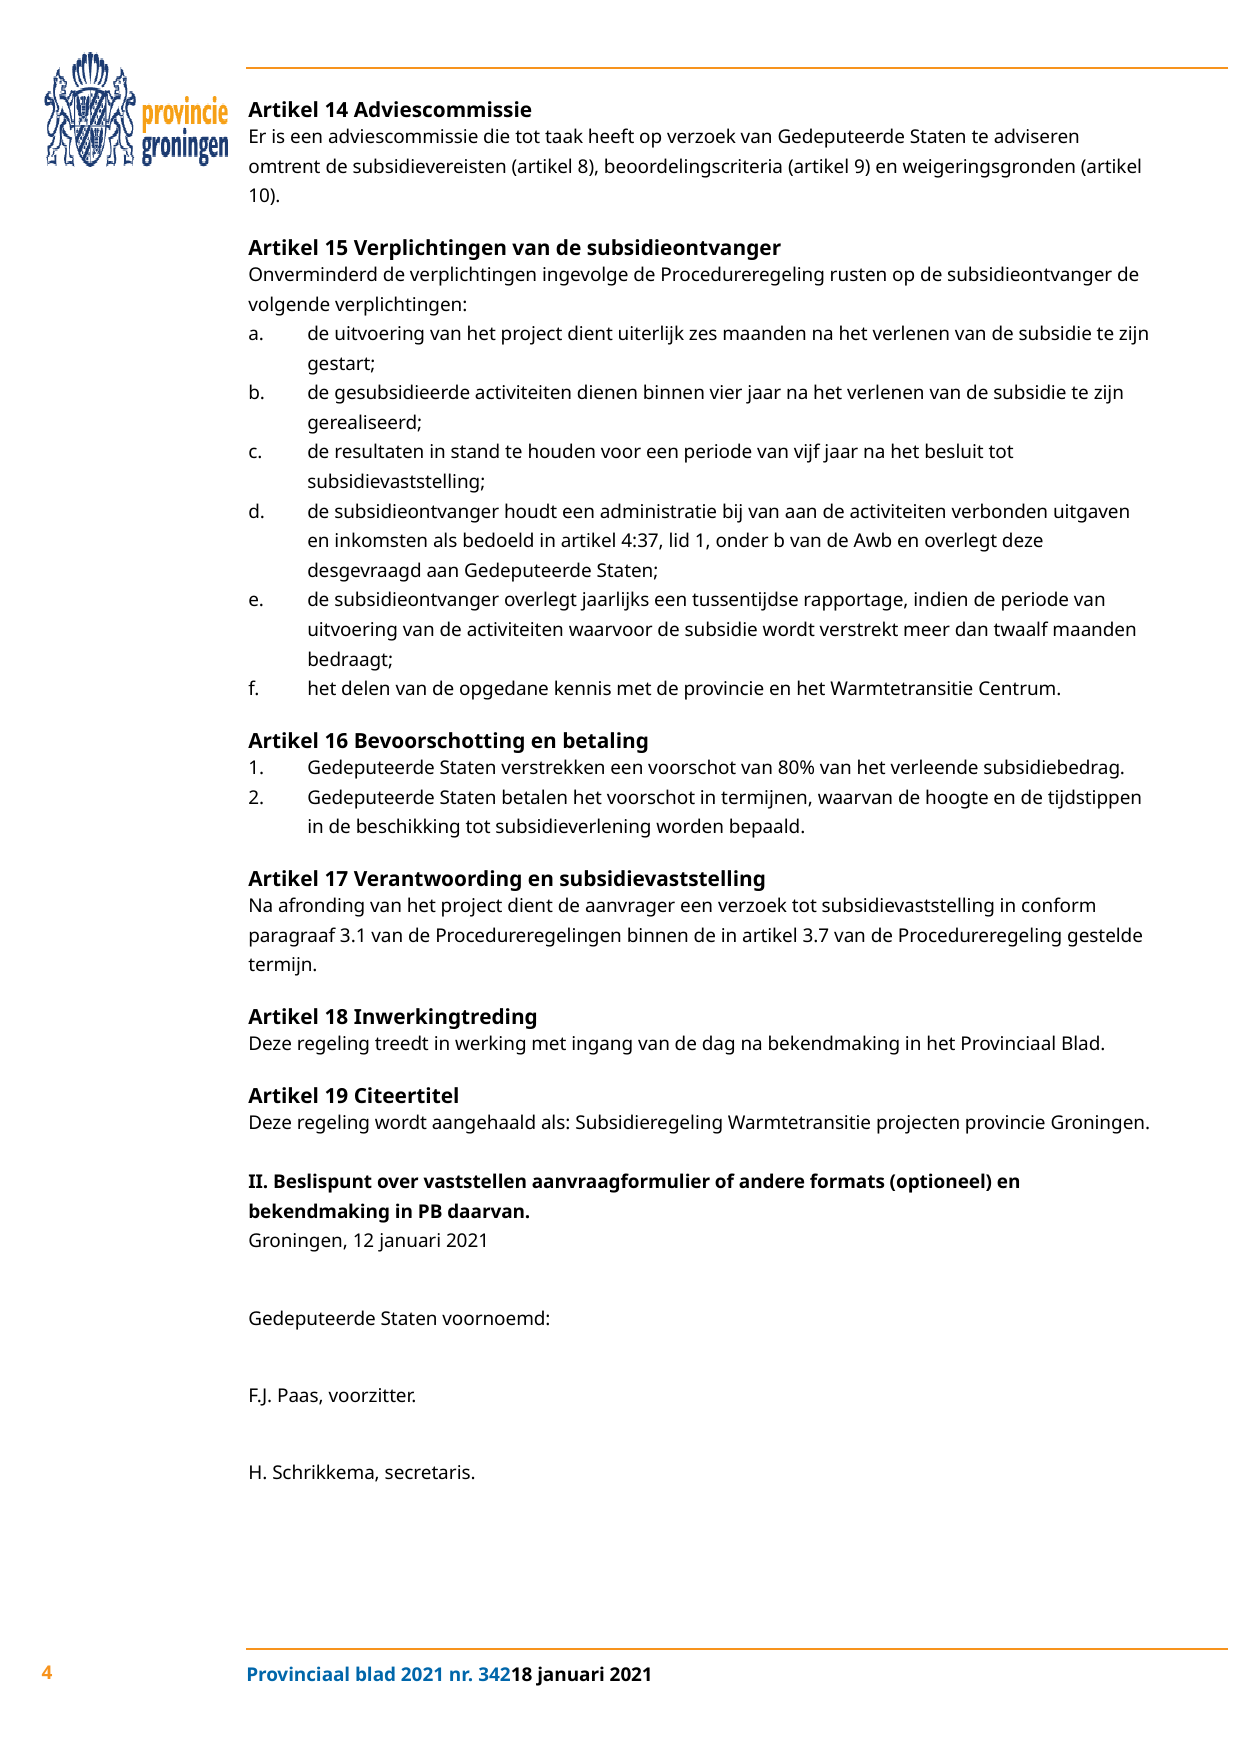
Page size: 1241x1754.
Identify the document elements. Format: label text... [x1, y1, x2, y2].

text H. Schrikkema, secretaris. [248, 1459, 1152, 1485]
text Na afronding van het project dient de aanvrager een verzoek tot subsidievaststelling in conform paragraaf 3.1 van de Procedureregelingen binnen de in artikel 3.7 van de Procedureregeling gestelde termijn. [248, 892, 1152, 977]
text Deze regeling treedt in werking met ingang van de dag na bekendmaking in het Provinciaal Blad. [248, 1030, 1152, 1056]
text Gedeputeerde Staten voornoemd: [248, 1305, 1152, 1330]
text Artikel 16 Bevoorschotting en betaling [248, 726, 1152, 754]
text Groningen, 12 januari 2021 [248, 1227, 1152, 1253]
text F.J. Paas, voorzitter. [248, 1382, 1152, 1408]
text Artikel 14 Adviescommissie [248, 95, 1152, 123]
list de uitvoering van het project dient uiterlijk zes maanden na het verlenen van de subsidie te zijn gestart; [248, 320, 1152, 376]
text II. Beslispunt over vaststellen aanvraagformulier of andere formats (optioneel) en bekendmaking in PB daarvan. [248, 1168, 1152, 1224]
text Er is een adviescommissie die tot taak heeft op verzoek van Gedeputeerde Staten te adviseren omtrent de subsidievereisten (artikel 8), beoordelingscriteria (artikel 9) en weigeringsgronden (artikel 10). [248, 123, 1152, 208]
text Deze regeling wordt aangehaald als: Subsidieregeling Warmtetransitie projecten provincie Groningen. [248, 1109, 1152, 1135]
list de gesubsidieerde activiteiten dienen binnen vier jaar na het verlenen van de subsidie te zijn gerealiseerd; [248, 379, 1152, 435]
text Onverminderd de verplichtingen ingevolge de Procedureregeling rusten op de subsidieontvanger de volgende verplichtingen: [248, 261, 1152, 317]
text Artikel 15 Verplichtingen van de subsidieontvanger [248, 233, 1152, 261]
text Artikel 18 Inwerkingtreding [248, 1002, 1152, 1030]
list de subsidieontvanger houdt een administratie bij van aan de activiteiten verbonden uitgaven en inkomsten als bedoeld in artikel 4:37, lid 1, onder b van de Awb en overlegt deze desgevraagd aan Gedeputeerde Staten; [248, 498, 1152, 583]
text Artikel 19 Citeertitel [248, 1081, 1152, 1109]
list het delen van de opgedane kennis met de provincie en het Warmtetransitie Centrum. [248, 675, 1152, 701]
list Gedeputeerde Staten betalen het voorschot in termijnen, waarvan de hoogte en de tijdstippen in de beschikking tot subsidieverlening worden bepaald. [248, 784, 1152, 839]
text Artikel 17 Verantwoording en subsidievaststelling [248, 864, 1152, 892]
list Gedeputeerde Staten verstrekken een voorschot van 80% van het verleende subsidiebedrag. [248, 754, 1152, 780]
list de resultaten in stand te houden voor een periode van vijf jaar na het besluit tot subsidievaststelling; [248, 439, 1152, 494]
list de subsidieontvanger overlegt jaarlijks een tussentijdse rapportage, indien de periode van uitvoering van de activiteiten waarvoor de subsidie wordt verstrekt meer dan twaalf maanden bedraagt; [248, 587, 1152, 672]
picture [41, 47, 231, 172]
